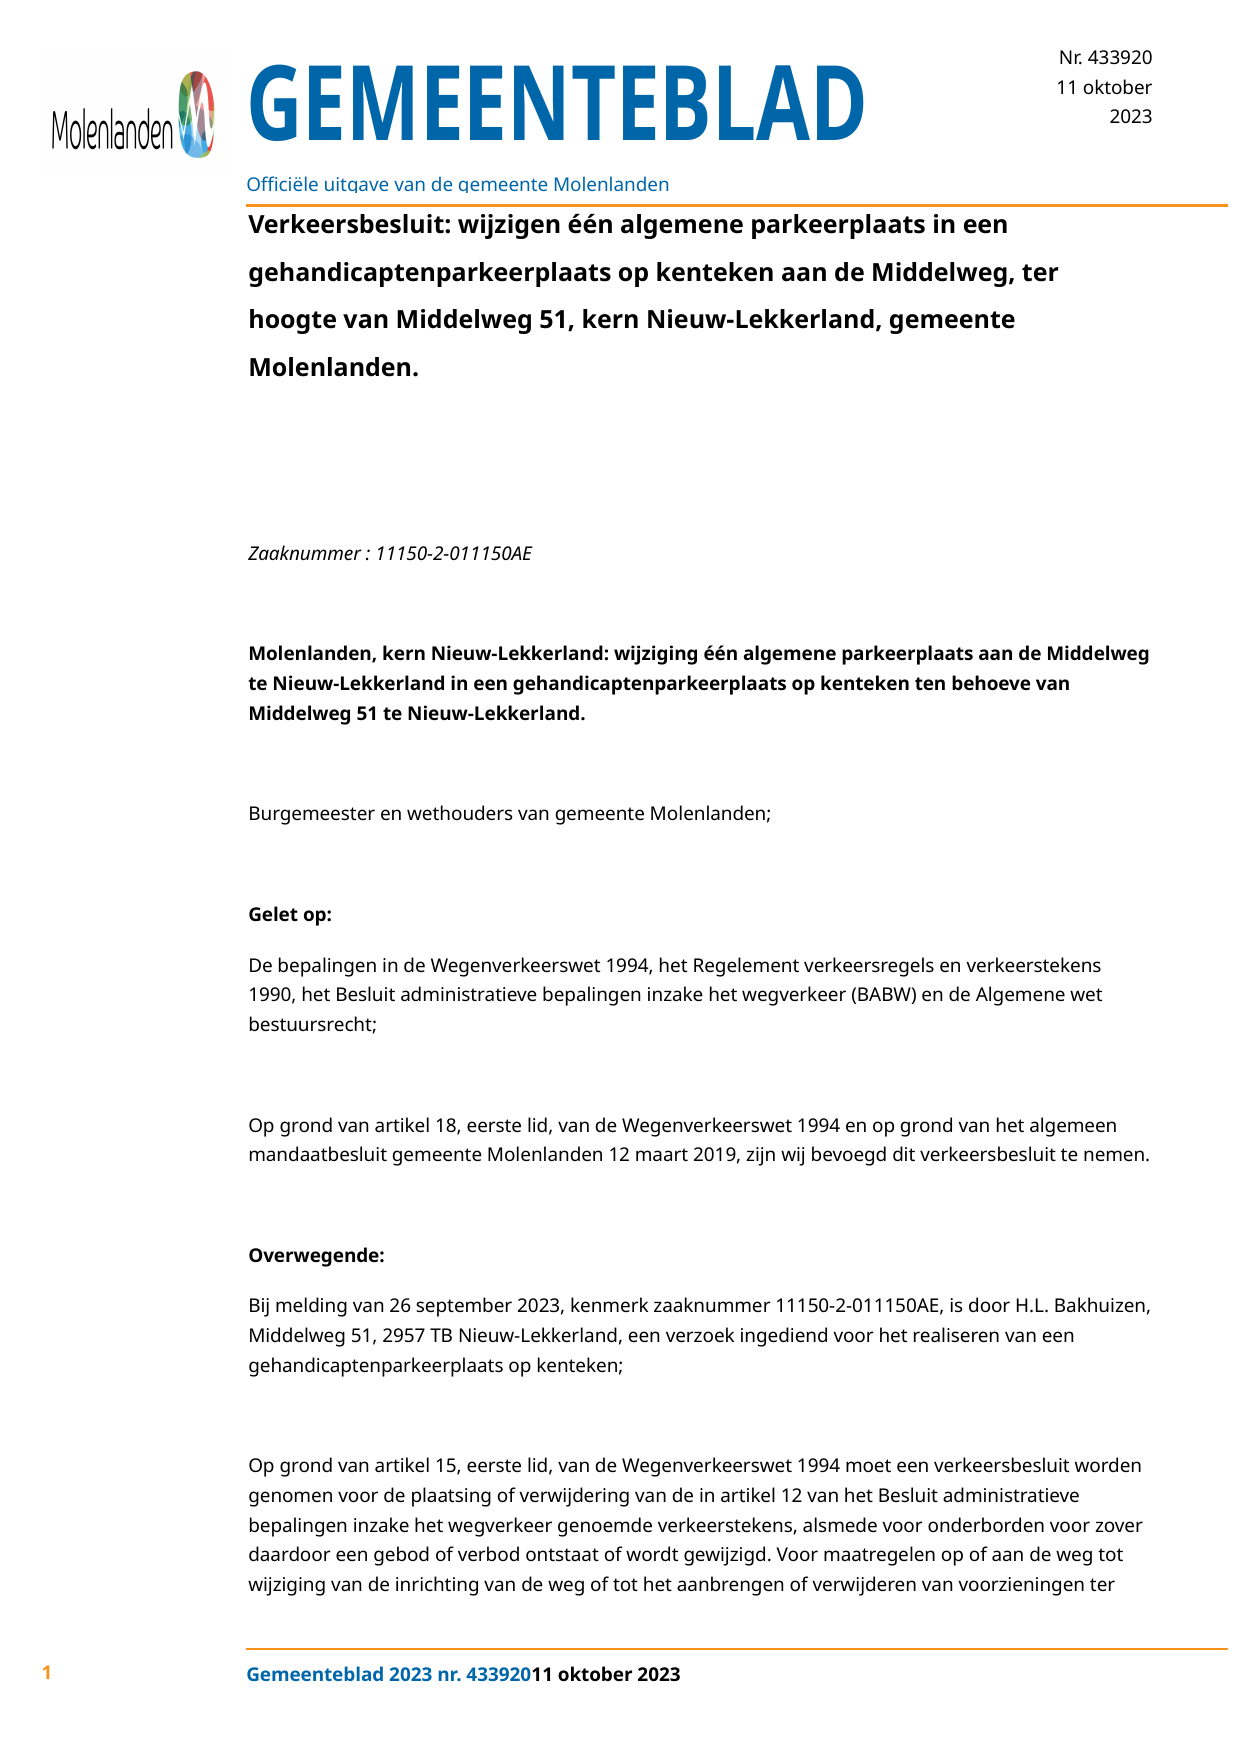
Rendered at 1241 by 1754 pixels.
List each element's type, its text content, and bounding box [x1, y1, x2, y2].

text Bij melding van 26 september 2023, kenmerk zaaknummer 11150-2-011150AE, is door H.L. Bakhuizen, Middelweg 51, 2957 TB Nieuw-Lekkerland, een verzoek ingediend voor het realiseren van een gehandicaptenparkeerplaats op kenteken; [248, 1293, 1152, 1377]
text Gelet op: [248, 901, 1152, 927]
text Zaaknummer : 11150-2-011150AE [248, 540, 1152, 565]
text Burgemeester en wethouders van gemeente Molenlanden; [248, 801, 1152, 826]
text Op grond van artikel 18, eerste lid, van de Wegenverkeerswet 1994 en op grond van het algemeen mandaatbesluit gemeente Molenlanden 12 maart 2019, zijn wij bevoegd dit verkeersbesluit te nemen. [248, 1112, 1152, 1167]
text Op grond van artikel 15, eerste lid, van de Wegenverkeerswet 1994 moet een verkeersbesluit worden genomen voor de plaatsing of verwijdering van de in artikel 12 van het Besluit administratieve bepalingen inzake het wegverkeer genoemde verkeerstekens, alsmede voor onderborden voor zover daardoor een gebod of verbod ontstaat of wordt gewijzigd. Voor maatregelen op of aan de weg tot wijziging van de inrichting van de weg of tot het aanbrengen of verwijderen van voorzieningen ter [248, 1453, 1152, 1597]
text Overwegende: [248, 1242, 1152, 1268]
text De bepalingen in de Wegenverkeerswet 1994, het Regelement verkeersregels en verkeerstekens 1990, het Besluit administratieve bepalingen inzake het wegverkeer (BABW) en de Algemene wet bestuursrecht; [248, 952, 1152, 1037]
text Molenlanden, kern Nieuw-Lekkerland: wijziging één algemene parkeerplaats aan de Middelweg te Nieuw-Lekkerland in een gehandicaptenparkeerplaats op kenteken ten behoeve van Middelweg 51 te Nieuw-Lekkerland. [248, 641, 1152, 725]
picture [41, 47, 231, 172]
text ‎Verkeersbesluit: wijzigen één algemene parkeerplaats in een gehandicaptenparkeerplaats op kenteken aan de Middelweg, ter hoogte van Middelweg 51, kern Nieuw-Lekkerland, gemeente Molenlanden. [248, 207, 1152, 384]
